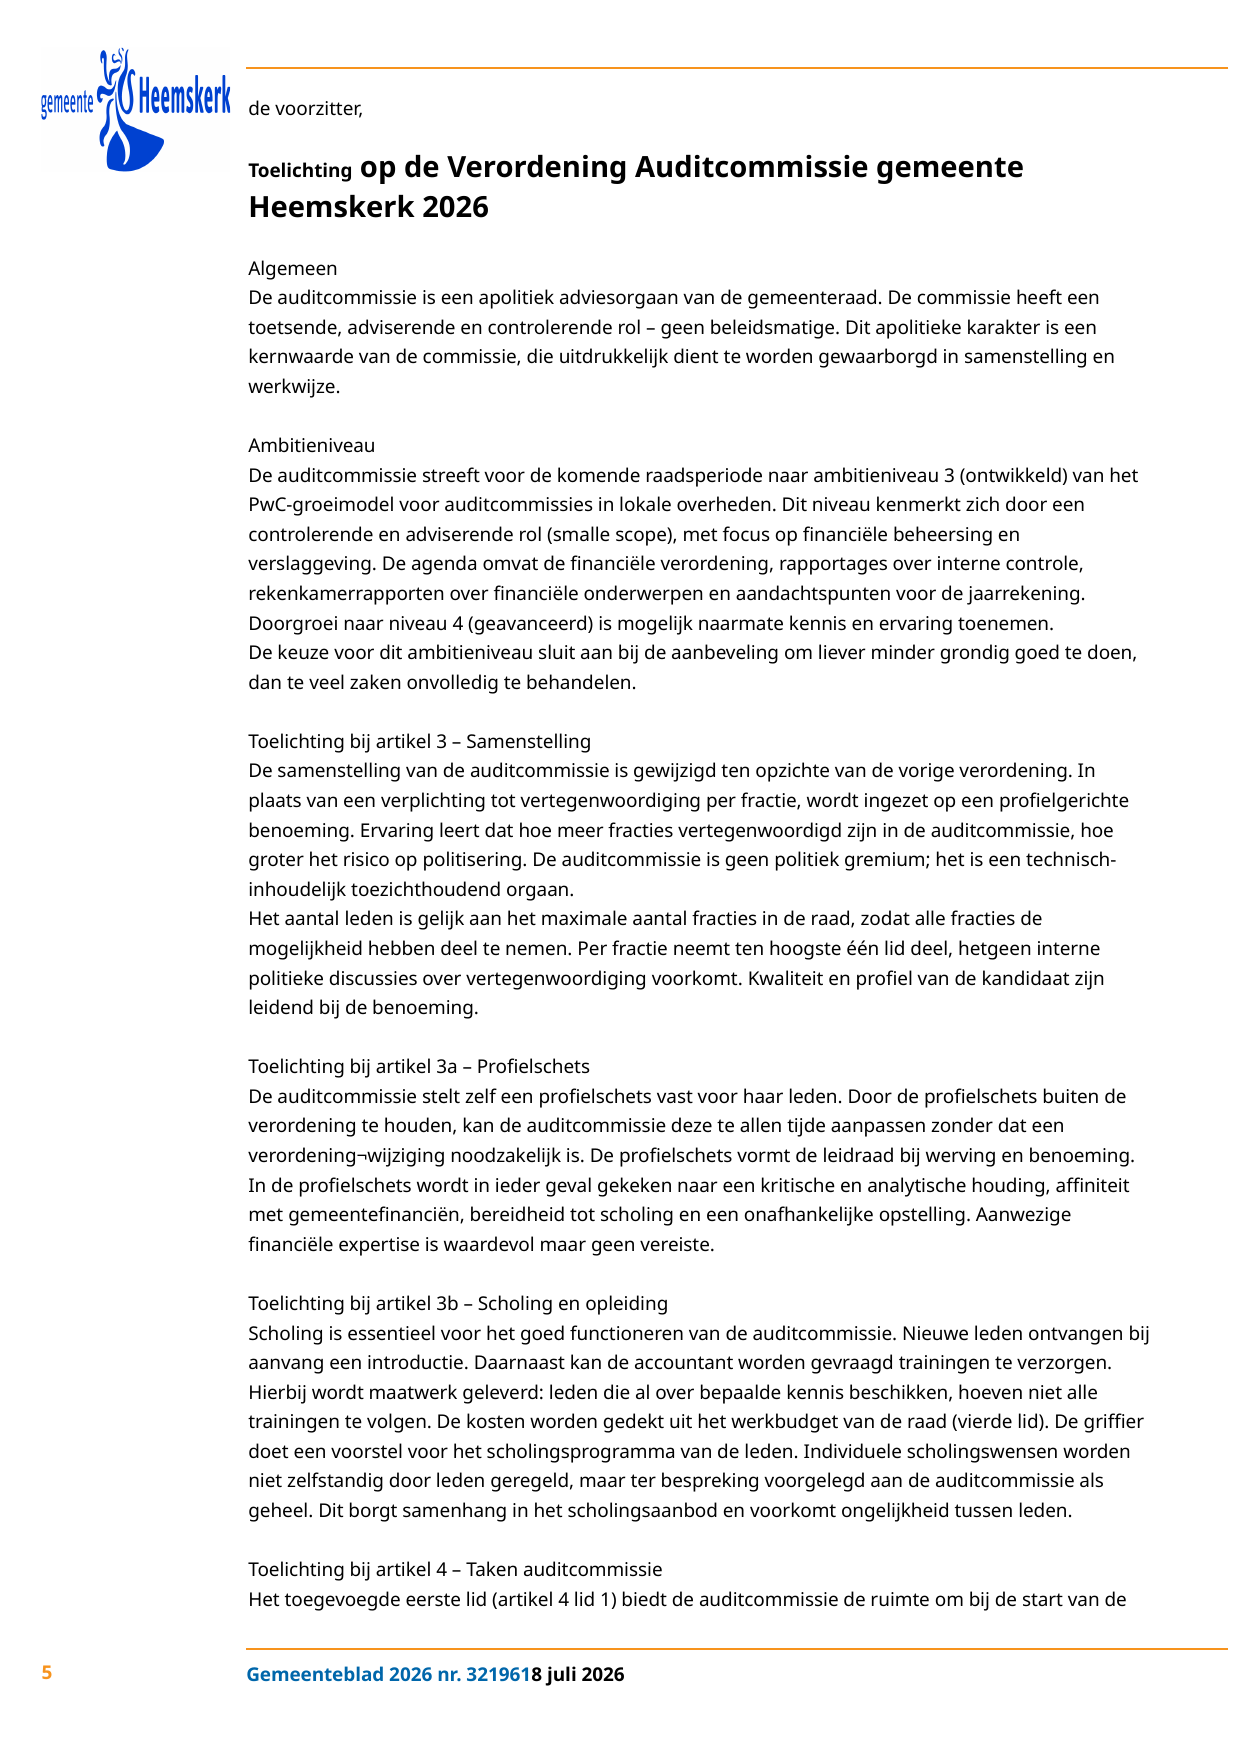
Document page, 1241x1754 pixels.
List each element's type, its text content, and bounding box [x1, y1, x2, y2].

text Het aantal leden is gelijk aan het maximale aantal fracties in de raad, zodat alle fracties de mogelijkheid hebben deel te nemen. Per fractie neemt ten hoogste één lid deel, hetgeen interne politieke discussies over vertegenwoordiging voorkomt. Kwaliteit en profiel van de kandidaat zijn leidend bij de benoeming. [248, 906, 1152, 1020]
picture [41, 47, 231, 172]
text De keuze voor dit ambitieniveau sluit aan bij de aanbeveling om liever minder grondig goed te doen, dan te veel zaken onvolledig te behandelen. [248, 639, 1152, 695]
text Toelichting bij artikel 3 – Samenstelling [248, 728, 1152, 754]
text Algemeen [248, 255, 1152, 281]
text Toelichting bij artikel 4 – Taken auditcommissie [248, 1556, 1152, 1582]
text De auditcommissie is een apolitiek adviesorgaan van de gemeenteraad. De commissie heeft een toetsende, adviserende en controlerende rol – geen beleidsmatige. Dit apolitieke karakter is een kernwaarde van de commissie, die uitdrukkelijk dient te worden gewaarborgd in samenstelling en werkwijze. [248, 284, 1152, 399]
text Toelichting bij artikel 3a – Profielschets [248, 1053, 1152, 1079]
text Toelichting op de Verordening Auditcommissie gemeente Heemskerk 2026 [248, 146, 1152, 226]
text Scholing is essentieel voor het goed functioneren van de auditcommissie. Nieuwe leden ontvangen bij aanvang een introductie. Daarnaast kan de accountant worden gevraagd trainingen te verzorgen. Hierbij wordt maatwerk geleverd: leden die al over bepaalde kennis beschikken, hoeven niet alle trainingen te volgen. De kosten worden gedekt uit het werkbudget van de raad (vierde lid). De griffier doet een voorstel voor het scholingsprogramma van de leden. Individuele scholingswensen worden niet zelfstandig door leden geregeld, maar ter bespreking voorgelegd aan de auditcommissie als geheel. Dit borgt samenhang in het scholingsaanbod en voorkomt ongelijkheid tussen leden. [248, 1320, 1152, 1523]
text Het toegevoegde eerste lid (artikel 4 lid 1) biedt de auditcommissie de ruimte om bij de start van de [248, 1586, 1152, 1612]
text Toelichting bij artikel 3b – Scholing en opleiding [248, 1290, 1152, 1316]
text de voorzitter, [248, 95, 1152, 121]
text De auditcommissie stelt zelf een profielschets vast voor haar leden. Door de profielschets buiten de verordening te houden, kan de auditcommissie deze te allen tijde aanpassen zonder dat een verordening¬wijziging noodzakelijk is. De profielschets vormt de leidraad bij werving en benoeming. In de profielschets wordt in ieder geval gekeken naar een kritische en analytische houding, affiniteit met gemeentefinanciën, bereidheid tot scholing en een onafhankelijke opstelling. Aanwezige financiële expertise is waardevol maar geen vereiste. [248, 1083, 1152, 1257]
text De samenstelling van de auditcommissie is gewijzigd ten opzichte van de vorige verordening. In plaats van een verplichting tot vertegenwoordiging per fractie, wordt ingezet op een profielgerichte benoeming. Ervaring leert dat hoe meer fracties vertegenwoordigd zijn in de auditcommissie, hoe groter het risico op politisering. De auditcommissie is geen politiek gremium; het is een technisch-inhoudelijk toezichthoudend orgaan. [248, 758, 1152, 902]
text De auditcommissie streeft voor de komende raadsperiode naar ambitieniveau 3 (ontwikkeld) van het PwC-groeimodel voor auditcommissies in lokale overheden. Dit niveau kenmerkt zich door een controlerende en adviserende rol (smalle scope), met focus op financiële beheersing en verslaggeving. De agenda omvat de financiële verordening, rapportages over interne controle, rekenkamerrapporten over financiële onderwerpen en aandachtspunten voor de jaarrekening. Doorgroei naar niveau 4 (geavanceerd) is mogelijk naarmate kennis en ervaring toenemen. [248, 462, 1152, 636]
text Ambitieniveau [248, 432, 1152, 458]
